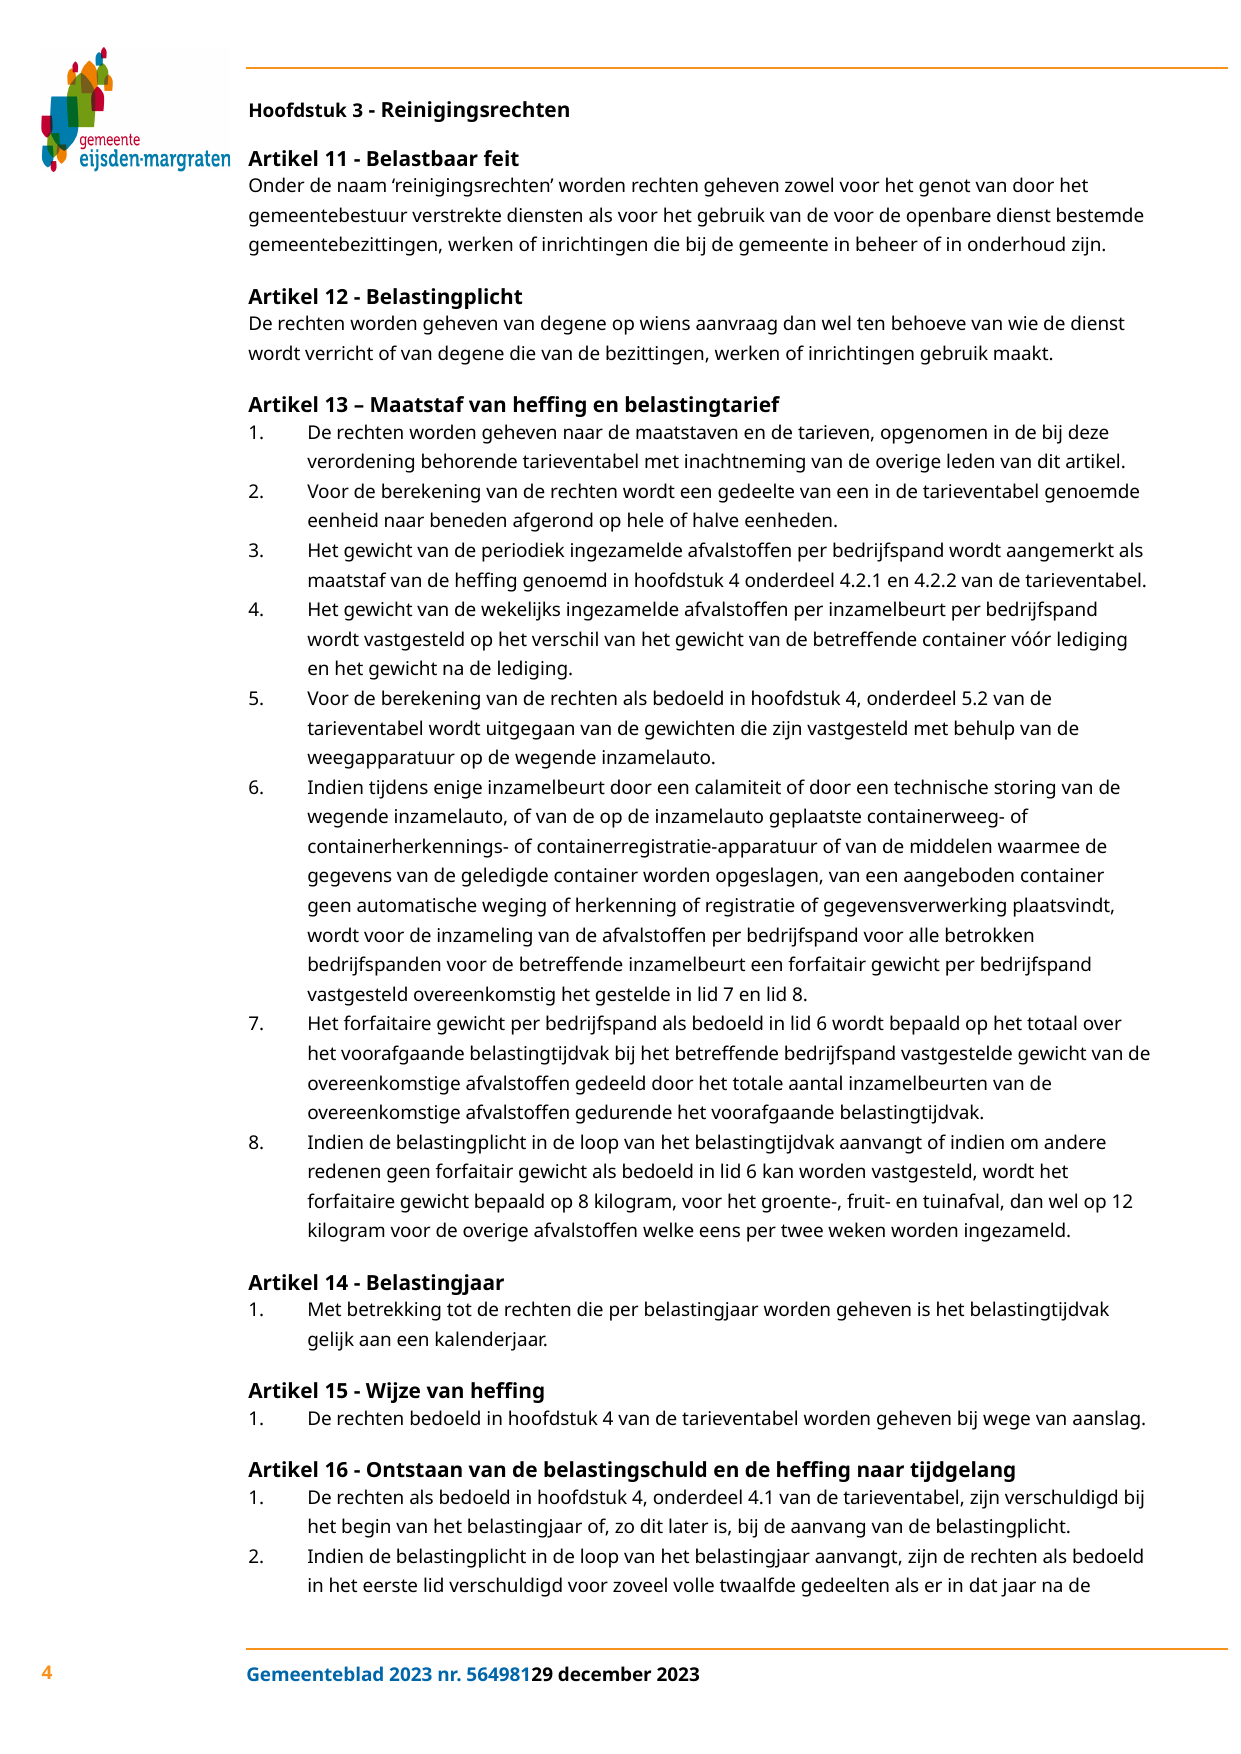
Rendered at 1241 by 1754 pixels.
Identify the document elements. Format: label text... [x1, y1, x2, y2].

text Artikel 16 - Ontstaan van de belastingschuld en de heffing naar tijdgelang [248, 1455, 1152, 1484]
list Het forfaitaire gewicht per bedrijfspand als bedoeld in lid 6 wordt bepaald op het totaal over het voorafgaande belastingtijdvak bij het betreffende bedrijfspand vastgestelde gewicht van de overeenkomstige afvalstoffen gedeeld door het totale aantal inzamelbeurten van de overeenkomstige afvalstoffen gedurende het voorafgaande belastingtijdvak. [248, 1011, 1152, 1125]
text Artikel 14 - Belastingjaar [248, 1268, 1152, 1297]
list Indien de belastingplicht in de loop van het belastingtijdvak aanvangt of indien om andere redenen geen forfaitair gewicht als bedoeld in lid 6 kan worden vastgesteld, wordt het forfaitaire gewicht bepaald op 8 kilogram, voor het groente-, fruit- en tuinafval, dan wel op 12 kilogram voor de overige afvalstoffen welke eens per twee weken worden ingezameld. [248, 1129, 1152, 1243]
list Indien tijdens enige inzamelbeurt door een calamiteit of door een technische storing van de wegende inzamelauto, of van de op de inzamelauto geplaatste containerweeg- of containerherkennings- of containerregistratie-apparatuur of van de middelen waarmee de gegevens van de geledigde container worden opgeslagen, van een aangeboden container geen automatische weging of herkenning of registratie of gegevensverwerking plaatsvindt, wordt voor de inzameling van de afvalstoffen per bedrijfspand voor alle betrokken bedrijfspanden voor de betreffende inzamelbeurt een forfaitair gewicht per bedrijfspand vastgesteld overeenkomstig het gestelde in lid 7 en lid 8. [248, 774, 1152, 1007]
list Het gewicht van de periodiek ingezamelde afvalstoffen per bedrijfspand wordt aangemerkt als maatstaf van de heffing genoemd in hoofdstuk 4 onderdeel 4.2.1 en 4.2.2 van de tarieventabel. [248, 537, 1152, 593]
list De rechten worden geheven naar de maatstaven en de tarieven, opgenomen in de bij deze verordening behorende tarieventabel met inachtneming van de overige leden van dit artikel. [248, 419, 1152, 474]
text Artikel 13 – Maatstaf van heffing en belastingtarief [248, 391, 1152, 419]
text Artikel 12 - Belastingplicht [248, 282, 1152, 311]
list Het gewicht van de wekelijks ingezamelde afvalstoffen per inzamelbeurt per bedrijfspand wordt vastgesteld op het verschil van het gewicht van de betreffende container vóór lediging en het gewicht na de lediging. [248, 596, 1152, 681]
picture [41, 47, 231, 172]
list De rechten bedoeld in hoofdstuk 4 van de tarieventabel worden geheven bij wege van aanslag. [248, 1405, 1152, 1431]
list Voor de berekening van de rechten wordt een gedeelte van een in de tarieventabel genoemde eenheid naar beneden afgerond op hele of halve eenheden. [248, 478, 1152, 533]
list Met betrekking tot de rechten die per belastingjaar worden geheven is het belastingtijdvak gelijk aan een kalenderjaar. [248, 1297, 1152, 1352]
list De rechten als bedoeld in hoofdstuk 4, onderdeel 4.1 van de tarieventabel, zijn verschuldigd bij het begin van het belastingjaar of, zo dit later is, bij de aanvang van de belastingplicht. [248, 1484, 1152, 1539]
text Onder de naam ‘reinigingsrechten’ worden rechten geheven zowel voor het genot van door het gemeentebestuur verstrekte diensten als voor het gebruik van de voor de openbare dienst bestemde gemeentebezittingen, werken of inrichtingen die bij de gemeente in beheer of in onderhoud zijn. [248, 172, 1152, 257]
text De rechten worden geheven van degene op wiens aanvraag dan wel ten behoeve van wie de dienst wordt verricht of van degene die van de bezittingen, werken of inrichtingen gebruik maakt. [248, 311, 1152, 366]
list Indien de belastingplicht in de loop van het belastingjaar aanvangt, zijn de rechten als bedoeld in het eerste lid verschuldigd voor zoveel volle twaalfde gedeelten als er in dat jaar na de [248, 1543, 1152, 1598]
list Voor de berekening van de rechten als bedoeld in hoofdstuk 4, onderdeel 5.2 van de tarieventabel wordt uitgegaan van de gewichten die zijn vastgesteld met behulp van de weegapparatuur op de wegende inzamelauto. [248, 685, 1152, 770]
text Artikel 15 - Wijze van heffing [248, 1377, 1152, 1405]
text Artikel 11 - Belastbaar feit [248, 144, 1152, 172]
text Hoofdstuk 3 - Reinigingsrechten [248, 95, 1152, 123]
